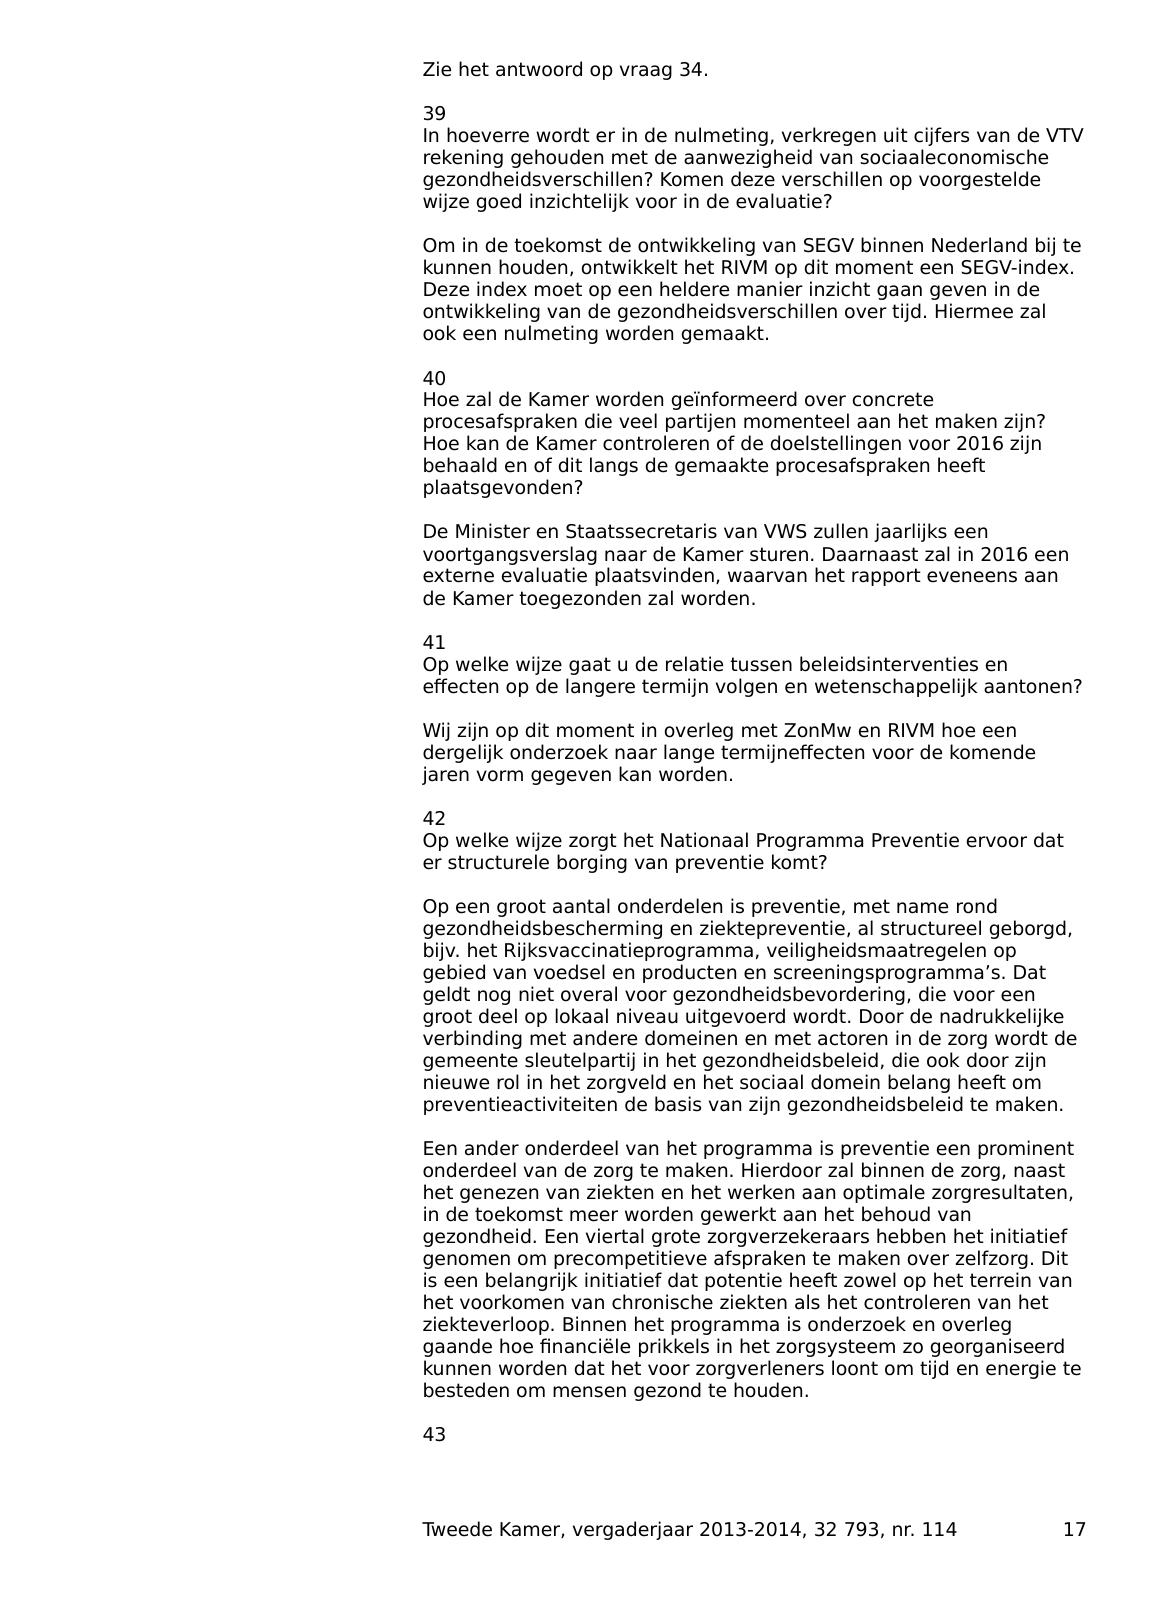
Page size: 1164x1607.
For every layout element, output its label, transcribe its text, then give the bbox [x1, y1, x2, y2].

text Op welke wijze gaat u de relatie tussen beleidsinterventies en effecten op de langere termijn volgen en wetenschappelijk aantonen? [422, 653, 1087, 697]
text 39 [422, 103, 1087, 125]
text 40 [422, 367, 1087, 389]
text Een ander onderdeel van het programma is preventie een prominent onderdeel van de zorg te maken. Hierdoor zal binnen de zorg, naast het genezen van ziekten en het werken aan optimale zorgresultaten, in de toekomst meer worden gewerkt aan het behoud van gezondheid. Een viertal grote zorgverzekeraars hebben het initiatief genomen om precompetitieve afspraken te maken over zelfzorg. Dit is een belangrijk initiatief dat potentie heeft zowel op het terrein van het voorkomen van chronische ziekten als het controleren van het ziekteverloop. Binnen het programma is onderzoek en overleg gaande hoe financiële prikkels in het zorgsysteem zo georganiseerd kunnen worden dat het voor zorgverleners loont om tijd en energie te besteden om mensen gezond te houden. [422, 1138, 1087, 1402]
text 41 [422, 632, 1087, 653]
text Op een groot aantal onderdelen is preventie, met name rond gezondheidsbescherming en ziektepreventie, al structureel geborgd, bijv. het Rijksvaccinatieprogramma, veiligheidsmaatregelen op gebied van voedsel en producten en screeningsprogramma’s. Dat geldt nog niet overal voor gezondheidsbevordering, die voor een groot deel op lokaal niveau uitgevoerd wordt. Door de nadrukkelijke verbinding met andere domeinen en met actoren in de zorg wordt de gemeente sleutelpartij in het gezondheidsbeleid, die ook door zijn nieuwe rol in het zorgveld en het sociaal domein belang heeft om preventieactiviteiten de basis van zijn gezondheidsbeleid te maken. [422, 896, 1087, 1116]
text Zie het antwoord op vraag 34. [422, 59, 1087, 81]
text Hoe zal de Kamer worden geïnformeerd over concrete procesafspraken die veel partijen momenteel aan het maken zijn? Hoe kan de Kamer controleren of de doelstellingen voor 2016 zijn behaald en of dit langs de gemaakte procesafspraken heeft plaatsgevonden? [422, 389, 1087, 499]
text De Minister en Staatssecretaris van VWS zullen jaarlijks een voortgangsverslag naar de Kamer sturen. Daarnaast zal in 2016 een externe evaluatie plaatsvinden, waarvan het rapport eveneens aan de Kamer toegezonden zal worden. [422, 521, 1087, 609]
text Wij zijn op dit moment in overleg met ZonMw en RIVM hoe een dergelijk onderzoek naar lange termijneffecten voor de komende jaren vorm gegeven kan worden. [422, 720, 1087, 786]
text 42 [422, 808, 1087, 830]
text In hoeverre wordt er in de nulmeting, verkregen uit cijfers van de VTV rekening gehouden met de aanwezigheid van sociaaleconomische gezondheidsverschillen? Komen deze verschillen op voorgestelde wijze goed inzichtelijk voor in de evaluatie? [422, 125, 1087, 213]
text Op welke wijze zorgt het Nationaal Programma Preventie ervoor dat er structurele borging van preventie komt? [422, 830, 1087, 874]
text 43 [422, 1424, 1087, 1446]
text Om in de toekomst de ontwikkeling van SEGV binnen Nederland bij te kunnen houden, ontwikkelt het RIVM op dit moment een SEGV-index. Deze index moet op een heldere manier inzicht gaan geven in de ontwikkeling van de gezondheidsverschillen over tijd. Hiermee zal ook een nulmeting worden gemaakt. [422, 235, 1087, 345]
